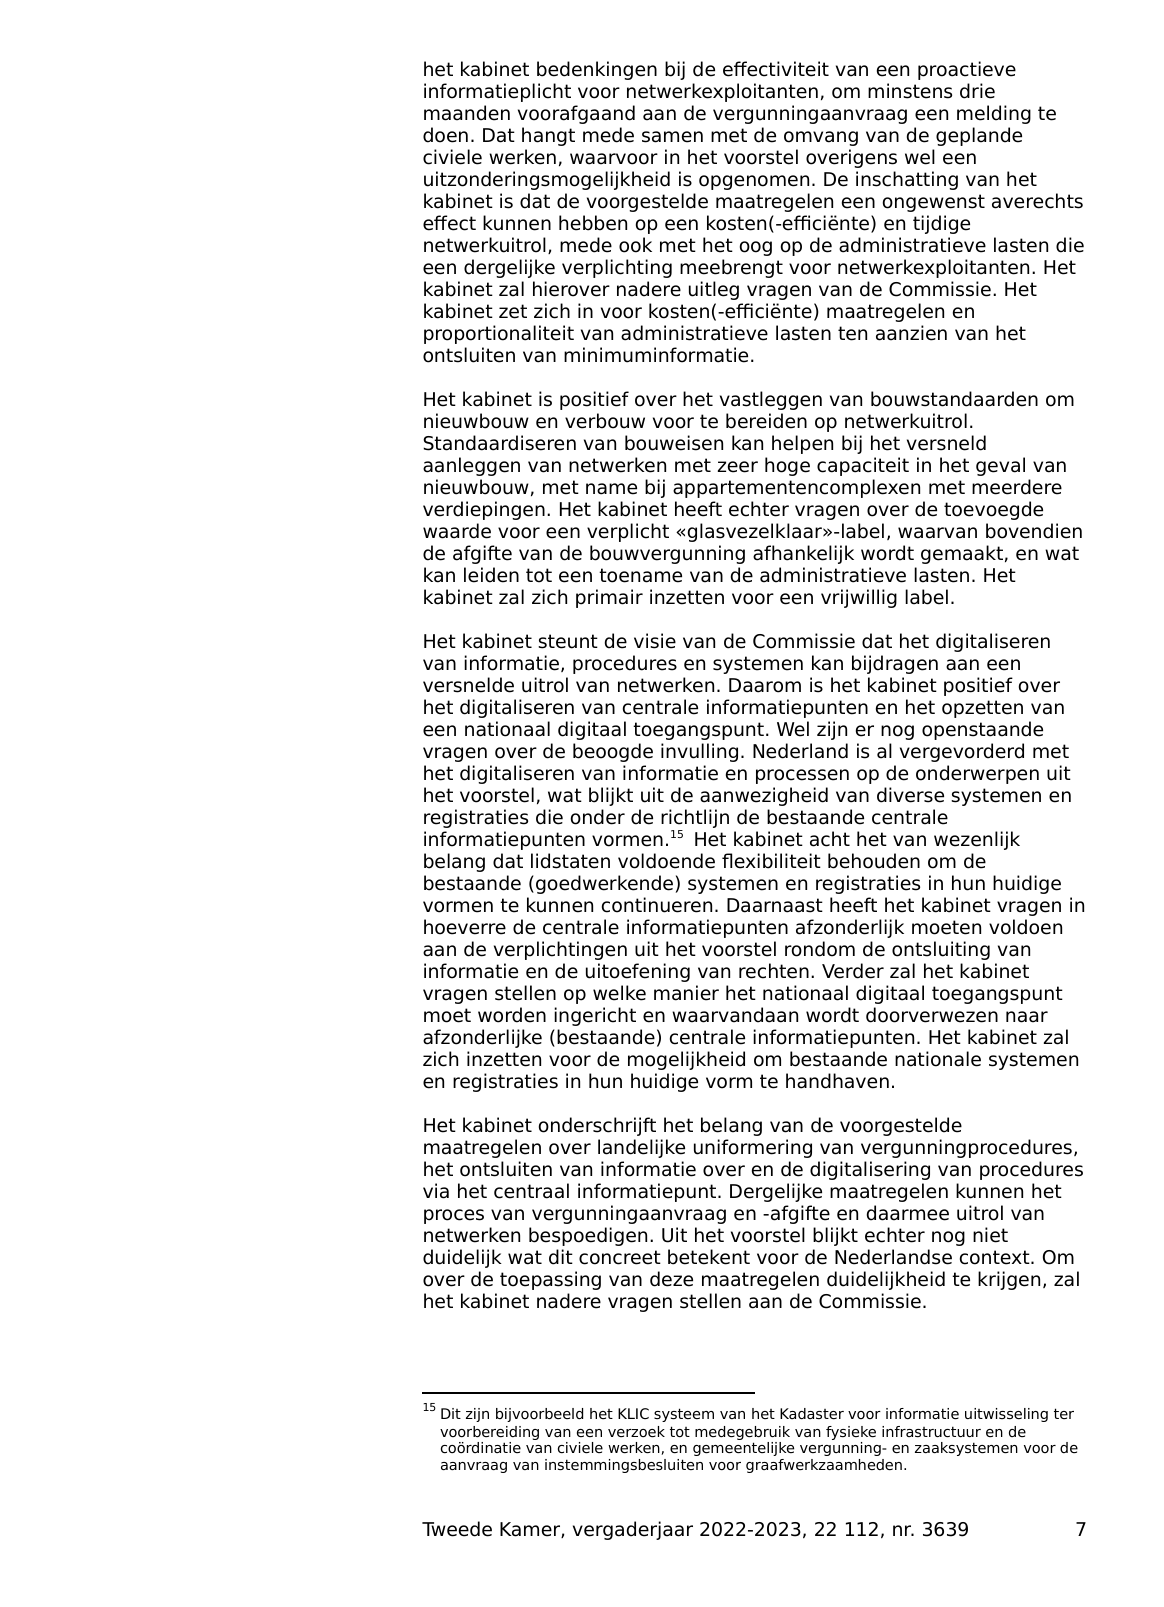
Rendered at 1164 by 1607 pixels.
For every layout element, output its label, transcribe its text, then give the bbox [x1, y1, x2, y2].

text Dit zijn bijvoorbeeld het KLIC systeem van het Kadaster voor informatie uitwisseling ter voorbereiding van een verzoek tot medegebruik van fysieke infrastructuur en de coördinatie van civiele werken, en gemeentelijke vergunning- en zaaksystemen voor de aanvraag van instemmingsbesluiten voor graafwerkzaamheden. [422, 1402, 1087, 1474]
text Het kabinet is positief over het vastleggen van bouwstandaarden om nieuwbouw en verbouw voor te bereiden op netwerkuitrol. Standaardiseren van bouweisen kan helpen bij het versneld aanleggen van netwerken met zeer hoge capaciteit in het geval van nieuwbouw, met name bij appartementencomplexen met meerdere verdiepingen. Het kabinet heeft echter vragen over de toevoegde waarde voor een verplicht «glasvezelklaar»-label, waarvan bovendien de afgifte van de bouwvergunning afhankelijk wordt gemaakt, en wat kan leiden tot een toename van de administratieve lasten. Het kabinet zal zich primair inzetten voor een vrijwillig label. [422, 389, 1087, 609]
text het kabinet bedenkingen bij de effectiviteit van een proactieve informatieplicht voor netwerkexploitanten, om minstens drie maanden voorafgaand aan de vergunningaanvraag een melding te doen. Dat hangt mede samen met de omvang van de geplande civiele werken, waarvoor in het voorstel overigens wel een uitzonderingsmogelijkheid is opgenomen. De inschatting van het kabinet is dat de voorgestelde maatregelen een ongewenst averechts effect kunnen hebben op een kosten(-efficiënte) en tijdige netwerkuitrol, mede ook met het oog op de administratieve lasten die een dergelijke verplichting meebrengt voor netwerkexploitanten. Het kabinet zal hierover nadere uitleg vragen van de Commissie. Het kabinet zet zich in voor kosten(-efficiënte) maatregelen en proportionaliteit van administratieve lasten ten aanzien van het ontsluiten van minimuminformatie. [422, 59, 1087, 367]
text Het kabinet onderschrijft het belang van de voorgestelde maatregelen over landelijke uniformering van vergunningprocedures, het ontsluiten van informatie over en de digitalisering van procedures via het centraal informatiepunt. Dergelijke maatregelen kunnen het proces van vergunningaanvraag en -afgifte en daarmee uitrol van netwerken bespoedigen. Uit het voorstel blijkt echter nog niet duidelijk wat dit concreet betekent voor de Nederlandse context. Om over de toepassing van deze maatregelen duidelijkheid te krijgen, zal het kabinet nadere vragen stellen aan de Commissie. [422, 1115, 1087, 1312]
text Het kabinet steunt de visie van de Commissie dat het digitaliseren van informatie, procedures en systemen kan bijdragen aan een versnelde uitrol van netwerken. Daarom is het kabinet positief over het digitaliseren van centrale informatiepunten en het opzetten van een nationaal digitaal toegangspunt. Wel zijn er nog openstaande vragen over de beoogde invulling. Nederland is al vergevorderd met het digitaliseren van informatie en processen op de onderwerpen uit het voorstel, wat blijkt uit de aanwezigheid van diverse systemen en registraties die onder de richtlijn de bestaande centrale informatiepunten vormen. Het kabinet acht het van wezenlijk belang dat lidstaten voldoende flexibiliteit behouden om de bestaande (goedwerkende) systemen en registraties in hun huidige vormen te kunnen continueren. Daarnaast heeft het kabinet vragen in hoeverre de centrale informatiepunten afzonderlijk moeten voldoen aan de verplichtingen uit het voorstel rondom de ontsluiting van informatie en de uitoefening van rechten. Verder zal het kabinet vragen stellen op welke manier het nationaal digitaal toegangspunt moet worden ingericht en waarvandaan wordt doorverwezen naar afzonderlijke (bestaande) centrale informatiepunten. Het kabinet zal zich inzetten voor de mogelijkheid om bestaande nationale systemen en registraties in hun huidige vorm te handhaven. [422, 631, 1087, 1092]
